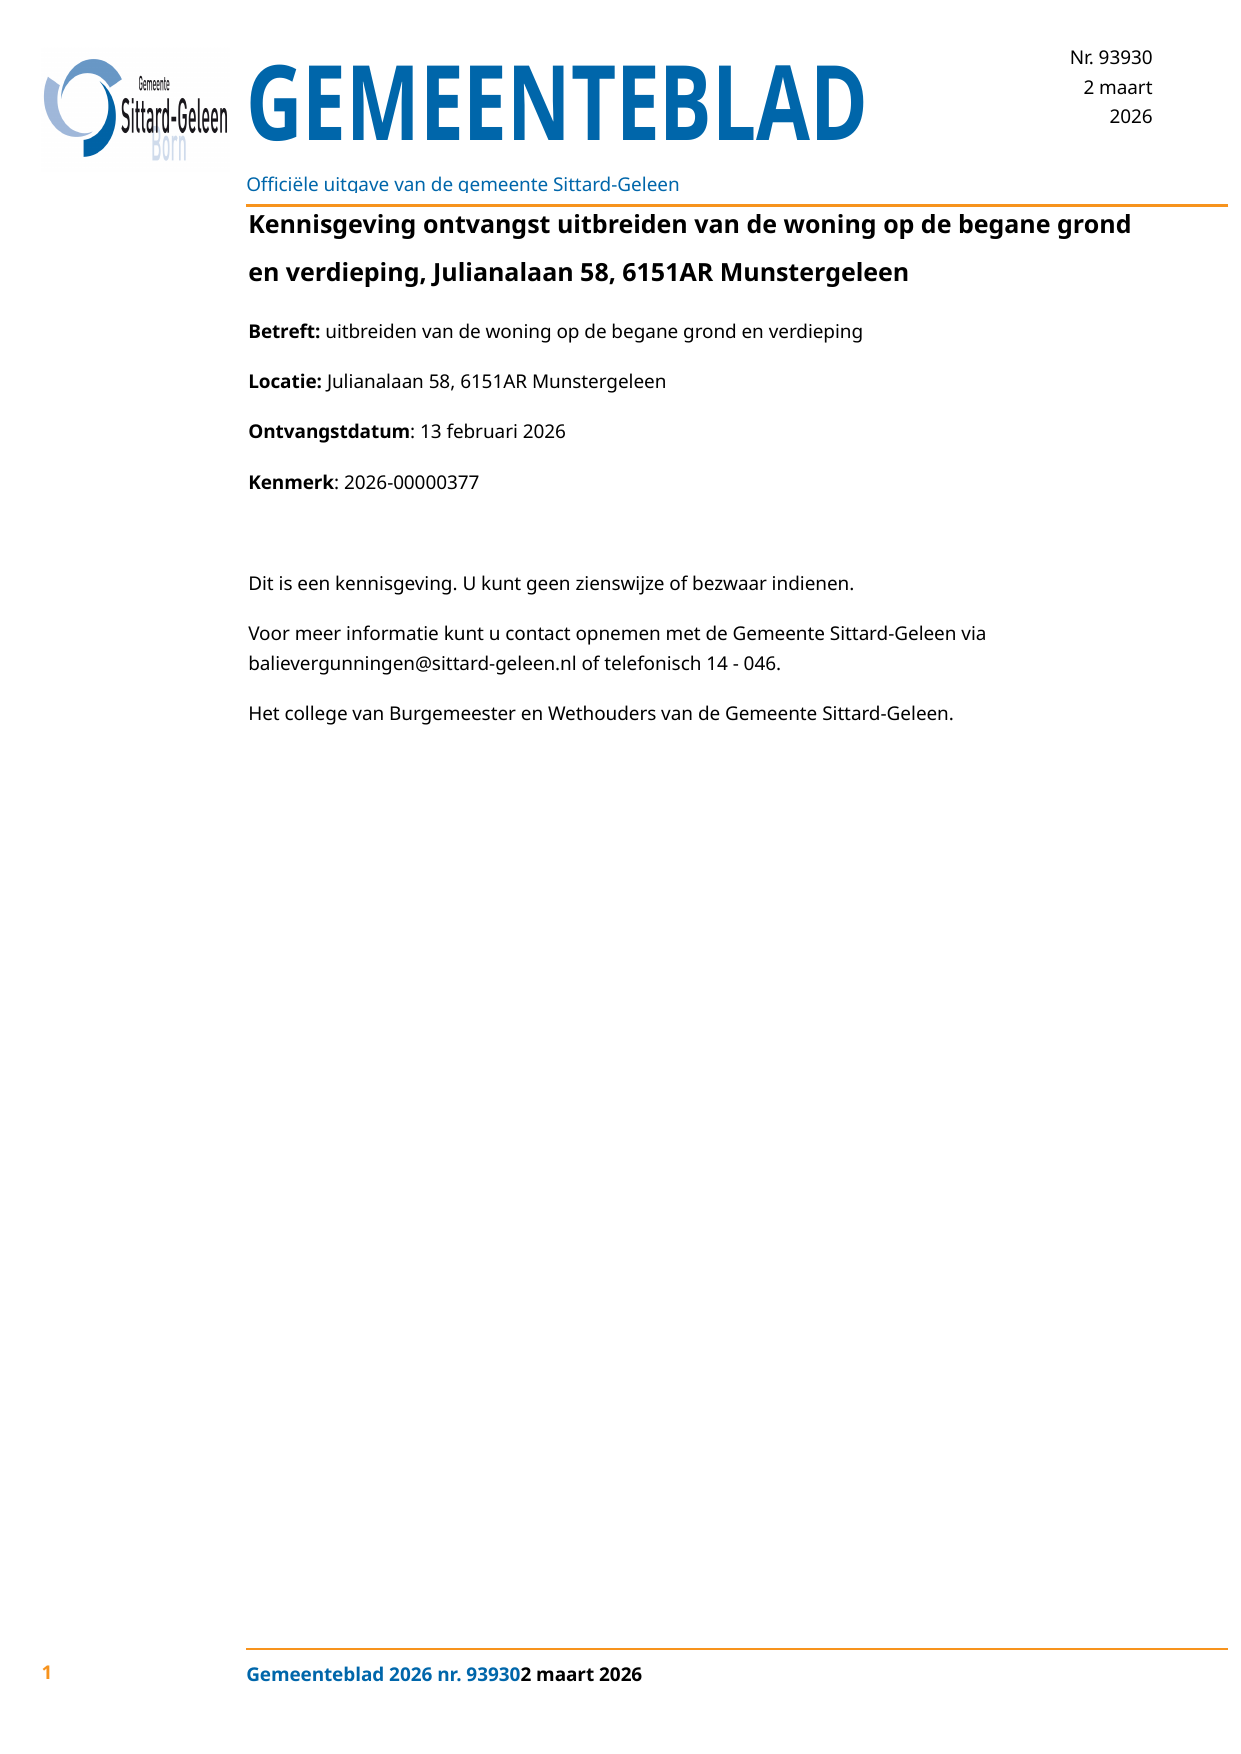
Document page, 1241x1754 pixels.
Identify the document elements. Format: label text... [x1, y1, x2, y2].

text Het college van Burgemeester en Wethouders van de Gemeente Sittard-Geleen. [248, 700, 1152, 726]
text Dit is een kennisgeving. U kunt geen zienswijze of bezwaar indienen. [248, 570, 1152, 596]
text Betreft: uitbreiden van de woning op de begane grond en verdieping [248, 318, 1152, 344]
picture [41, 47, 231, 172]
text Voor meer informatie kunt u contact opnemen met de Gemeente Sittard-Geleen via balievergunningen@sittard-geleen.nl of telefonisch 14 - 046. [248, 620, 1152, 676]
text Locatie: Julianalaan 58, 6151AR Munstergeleen [248, 368, 1152, 394]
text Kenmerk: 2026-00000377 [248, 469, 1152, 495]
text Kennisgeving ontvangst uitbreiden van de woning op de begane grond en verdieping, Julianalaan 58, 6151AR Munstergeleen [248, 207, 1152, 288]
text Ontvangstdatum: 13 februari 2026 [248, 419, 1152, 444]
